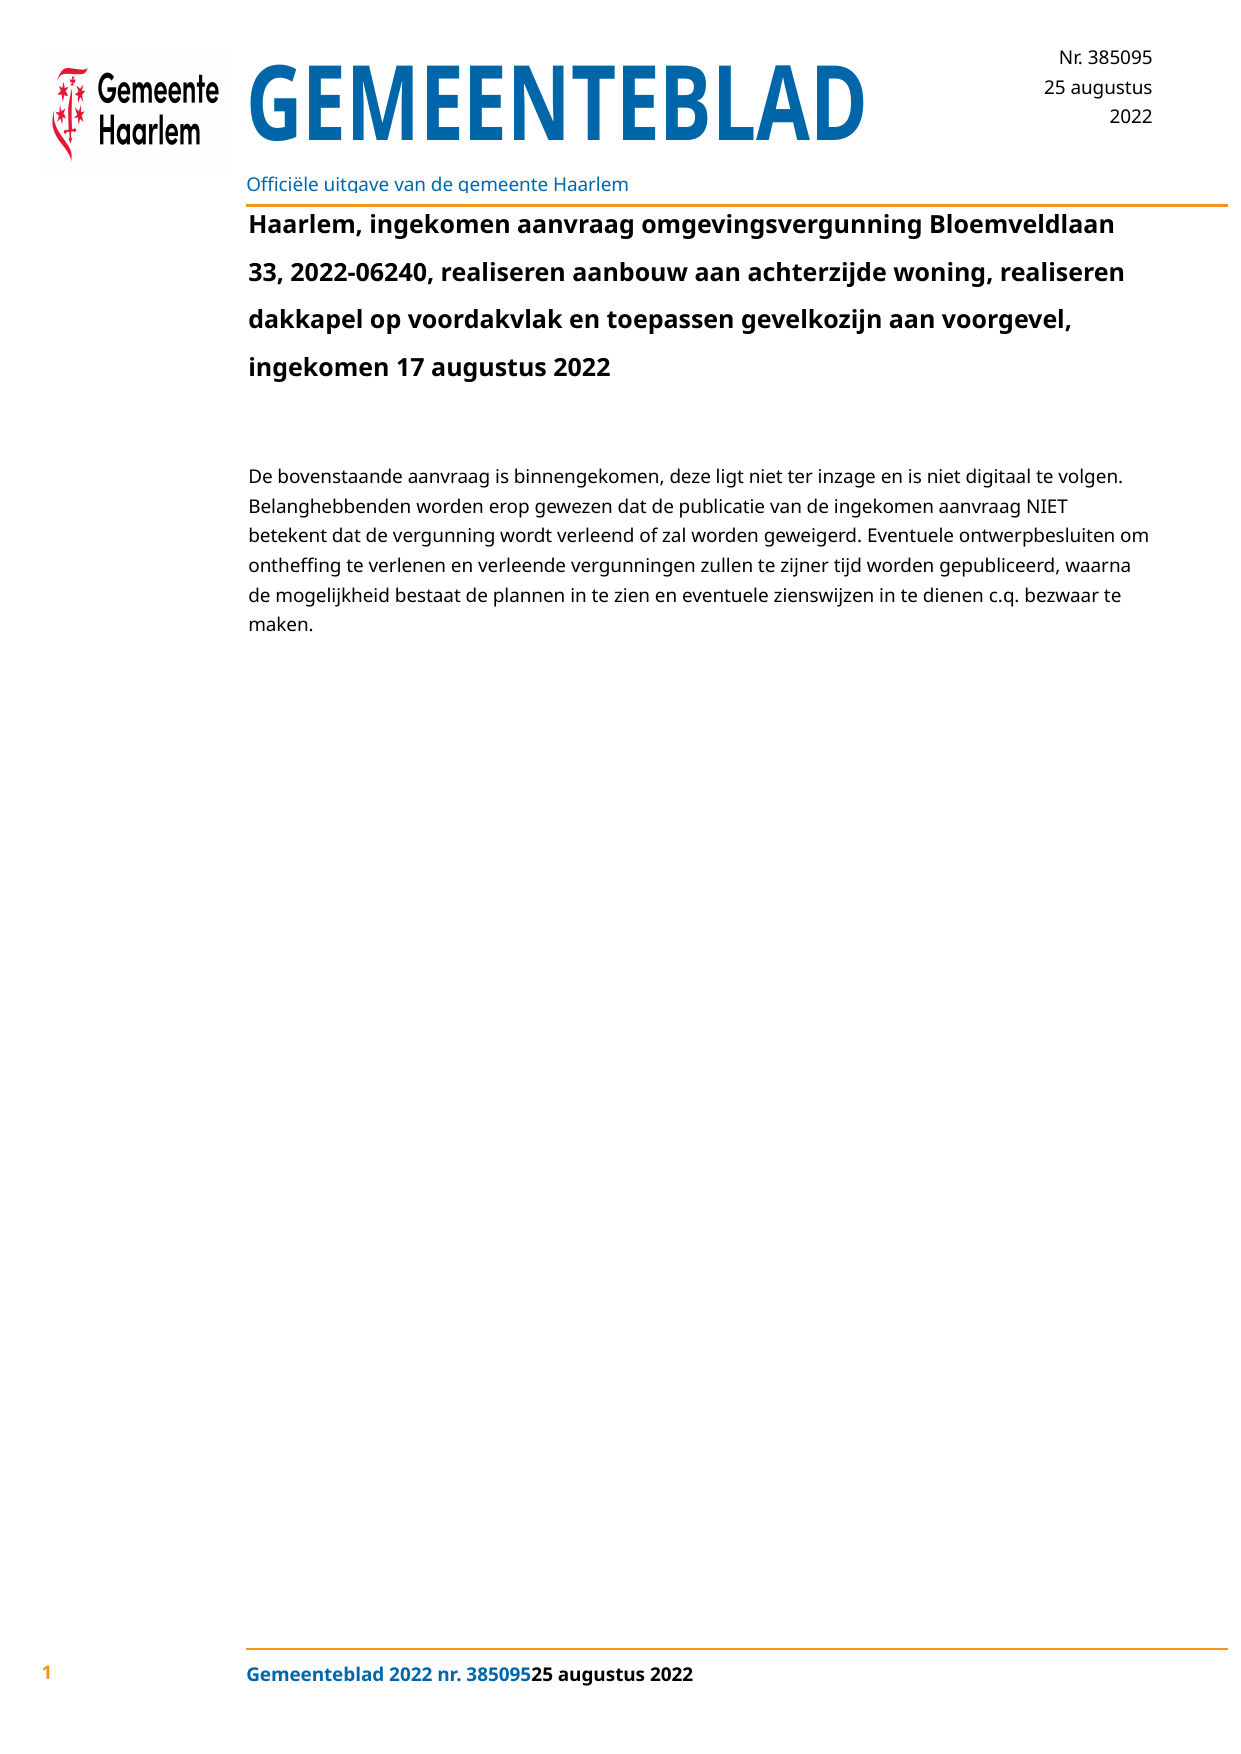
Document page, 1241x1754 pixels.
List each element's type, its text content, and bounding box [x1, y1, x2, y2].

text Haarlem, ingekomen aanvraag omgevingsvergunning Bloemveldlaan 33, 2022-06240, realiseren aanbouw aan achterzijde woning, realiseren dakkapel op voordakvlak en toepassen gevelkozijn aan voorgevel, ingekomen 17 augustus 2022 [248, 207, 1152, 384]
picture [41, 47, 231, 172]
text De bovenstaande aanvraag is binnengekomen, deze ligt niet ter inzage en is niet digitaal te volgen. Belanghebbenden worden erop gewezen dat de publicatie van de ingekomen aanvraag NIET betekent dat de vergunning wordt verleend of zal worden geweigerd. Eventuele ontwerpbesluiten om ontheffing te verlenen en verleende vergunningen zullen te zijner tijd worden gepubliceerd, waarna de mogelijkheid bestaat de plannen in te zien en eventuele zienswijzen in te dienen c.q. bezwaar te maken. [248, 463, 1152, 637]
